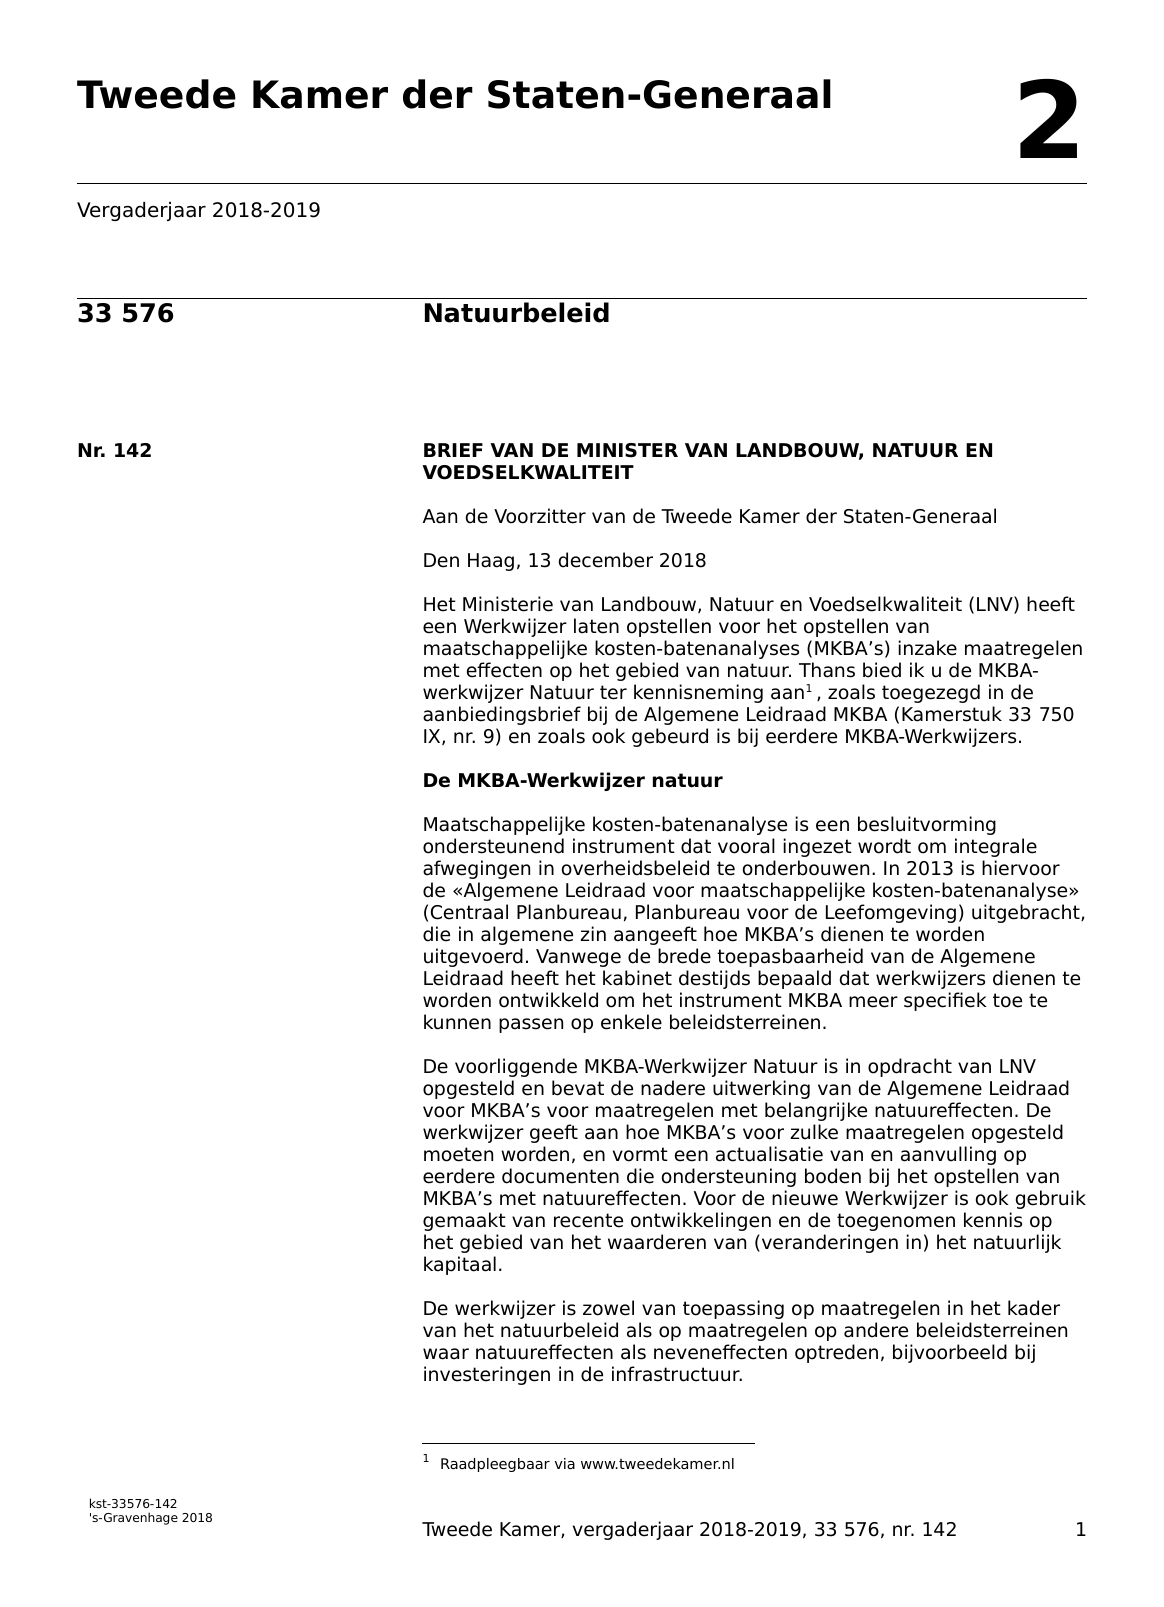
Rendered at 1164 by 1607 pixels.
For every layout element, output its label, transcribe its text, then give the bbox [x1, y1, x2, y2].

text De werkwijzer is zowel van toepassing op maatregelen in het kader van het natuurbeleid als op maatregelen op andere beleidsterreinen waar natuureffecten als neveneffecten optreden, bijvoorbeeld bij investeringen in de infrastructuur. [422, 1298, 1087, 1386]
table_cell Vergaderjaar 2018-2019 [77, 184, 1087, 298]
table_header 2 [886, 59, 1087, 183]
text Raadpleegbaar via www.tweedekamer.nl [422, 1452, 1087, 1474]
text Maatschappelijke kosten-batenanalyse is een besluitvorming ondersteunend instrument dat vooral ingezet wordt om integrale afwegingen in overheidsbeleid te onderbouwen. In 2013 is hiervoor de «Algemene Leidraad voor maatschappelijke kosten-batenanalyse» (Centraal Planbureau, Planbureau voor de Leefomgeving) uitgebracht, die in algemene zin aangeeft hoe MKBA’s dienen te worden uitgevoerd. Vanwege de brede toepasbaarheid van de Algemene Leidraad heeft het kabinet destijds bepaald dat werkwijzers dienen te worden ontwikkeld om het instrument MKBA meer specifiek toe te kunnen passen op enkele beleidsterreinen. [422, 814, 1087, 1034]
text kst-33576-142 [88, 1497, 323, 1511]
subtitle De MKBA-Werkwijzer natuur [422, 770, 1087, 792]
table_header Tweede Kamer der Staten-Generaal [77, 59, 886, 183]
text Den Haag, 13 december 2018 [422, 550, 1087, 572]
text Het Ministerie van Landbouw, Natuur en Voedselkwaliteit (LNV) heeft een Werkwijzer laten opstellen voor het opstellen van maatschappelijke kosten-batenanalyses (MKBA’s) inzake maatregelen met effecten op het gebied van natuur. Thans bied ik u de MKBA-werkwijzer Natuur ter kennisneming aan, zoals toegezegd in de aanbiedingsbrief bij de Algemene Leidraad MKBA (Kamerstuk 33 750 IX, nr. 9) en zoals ook gebeurd is bij eerdere MKBA-Werkwijzers. [422, 594, 1087, 748]
text De voorliggende MKBA-Werkwijzer Natuur is in opdracht van LNV opgesteld en bevat de nadere uitwerking van de Algemene Leidraad voor MKBA’s voor maatregelen met belangrijke natuureffecten. De werkwijzer geeft aan hoe MKBA’s voor zulke maatregelen opgesteld moeten worden, en vormt een actualisatie van en aanvulling op eerdere documenten die ondersteuning boden bij het opstellen van MKBA’s met natuureffecten. Voor de nieuwe Werkwijzer is ook gebruik gemaakt van recente ontwikkelingen en de toegenomen kennis op het gebied van het waarderen van (veranderingen in) het natuurlijk kapitaal. [422, 1056, 1087, 1276]
text Aan de Voorzitter van de Tweede Kamer der Staten-Generaal [422, 506, 1087, 528]
text 's-Gravenhage 2018 [88, 1511, 323, 1525]
subtitle 33 576 Natuurbeleid [77, 299, 1087, 329]
subtitle Nr. 142 BRIEF VAN DE MINISTER VAN LANDBOUW, NATUUR EN VOEDSELKWALITEIT [77, 440, 1087, 484]
